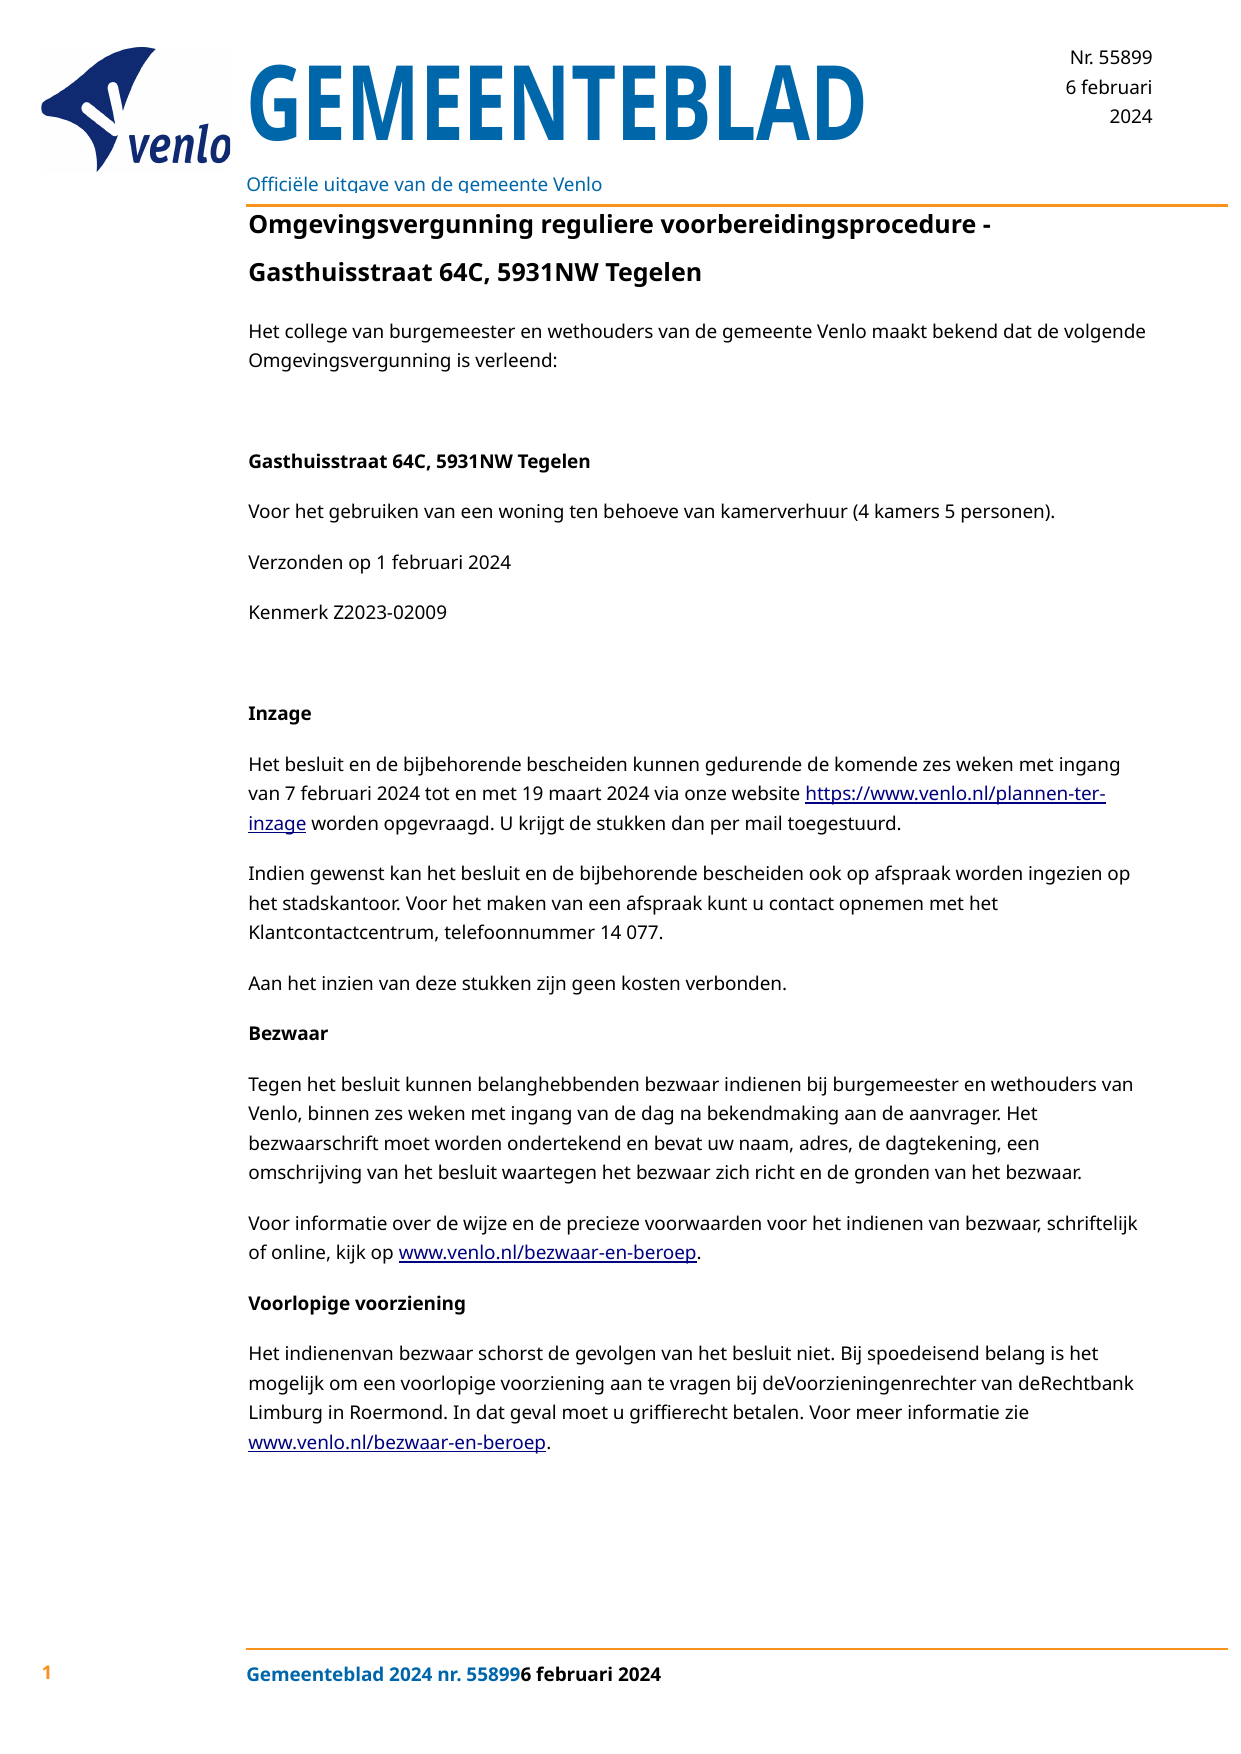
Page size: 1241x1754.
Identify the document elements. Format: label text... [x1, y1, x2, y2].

picture [41, 47, 231, 172]
text Bezwaar [248, 1020, 1152, 1046]
text Het indienenvan bezwaar schorst de gevolgen van het besluit niet. Bij spoedeisend belang is het mogelijk om een voorlopige voorziening aan te vragen bij deVoorzieningenrechter van deRechtbank Limburg in Roermond. In dat geval moet u griffierecht betalen. Voor meer informatie zie www.venlo.nl/bezwaar-en-beroep. [248, 1340, 1152, 1455]
text Aan het inzien van deze stukken zijn geen kosten verbonden. [248, 970, 1152, 996]
text Het besluit en de bijbehorende bescheiden kunnen gedurende de komende zes weken met ingang van 7 februari 2024 tot en met 19 maart 2024 via onze website https://www.venlo.nl/plannen-ter-inzage worden opgevraagd. U krijgt de stukken dan per mail toegestuurd. [248, 751, 1152, 836]
text Voor het gebruiken van een woning ten behoeve van kamerverhuur (4 kamers 5 personen). [248, 499, 1152, 524]
text Voor informatie over de wijze en de precieze voorwaarden voor het indienen van bezwaar, schriftelijk of online, kijk op www.venlo.nl/bezwaar-en-beroep. [248, 1210, 1152, 1265]
text Het college van burgemeester en wethouders van de gemeente Venlo maakt bekend dat de volgende Omgevingsvergunning is verleend: [248, 318, 1152, 373]
text Verzonden op 1 februari 2024 [248, 549, 1152, 575]
text Voorlopige voorziening [248, 1290, 1152, 1316]
text Gasthuisstraat 64C, 5931NW Tegelen [248, 448, 1152, 474]
text Tegen het besluit kunnen belanghebbenden bezwaar indienen bij burgemeester en wethouders van Venlo, binnen zes weken met ingang van de dag na bekendmaking aan de aanvrager. Het bezwaarschrift moet worden ondertekend en bevat uw naam, adres, de dagtekening, een omschrijving van het besluit waartegen het bezwaar zich richt en de gronden van het bezwaar. [248, 1071, 1152, 1185]
text Omgevingsvergunning reguliere voorbereidingsprocedure - Gasthuisstraat 64C, 5931NW Tegelen [248, 207, 1152, 288]
text Inzage [248, 700, 1152, 726]
text Kenmerk Z2023-02009 [248, 599, 1152, 625]
text Indien gewenst kan het besluit en de bijbehorende bescheiden ook op afspraak worden ingezien op het stadskantoor. Voor het maken van een afspraak kunt u contact opnemen met het Klantcontactcentrum, telefoonnummer 14 077. [248, 860, 1152, 945]
